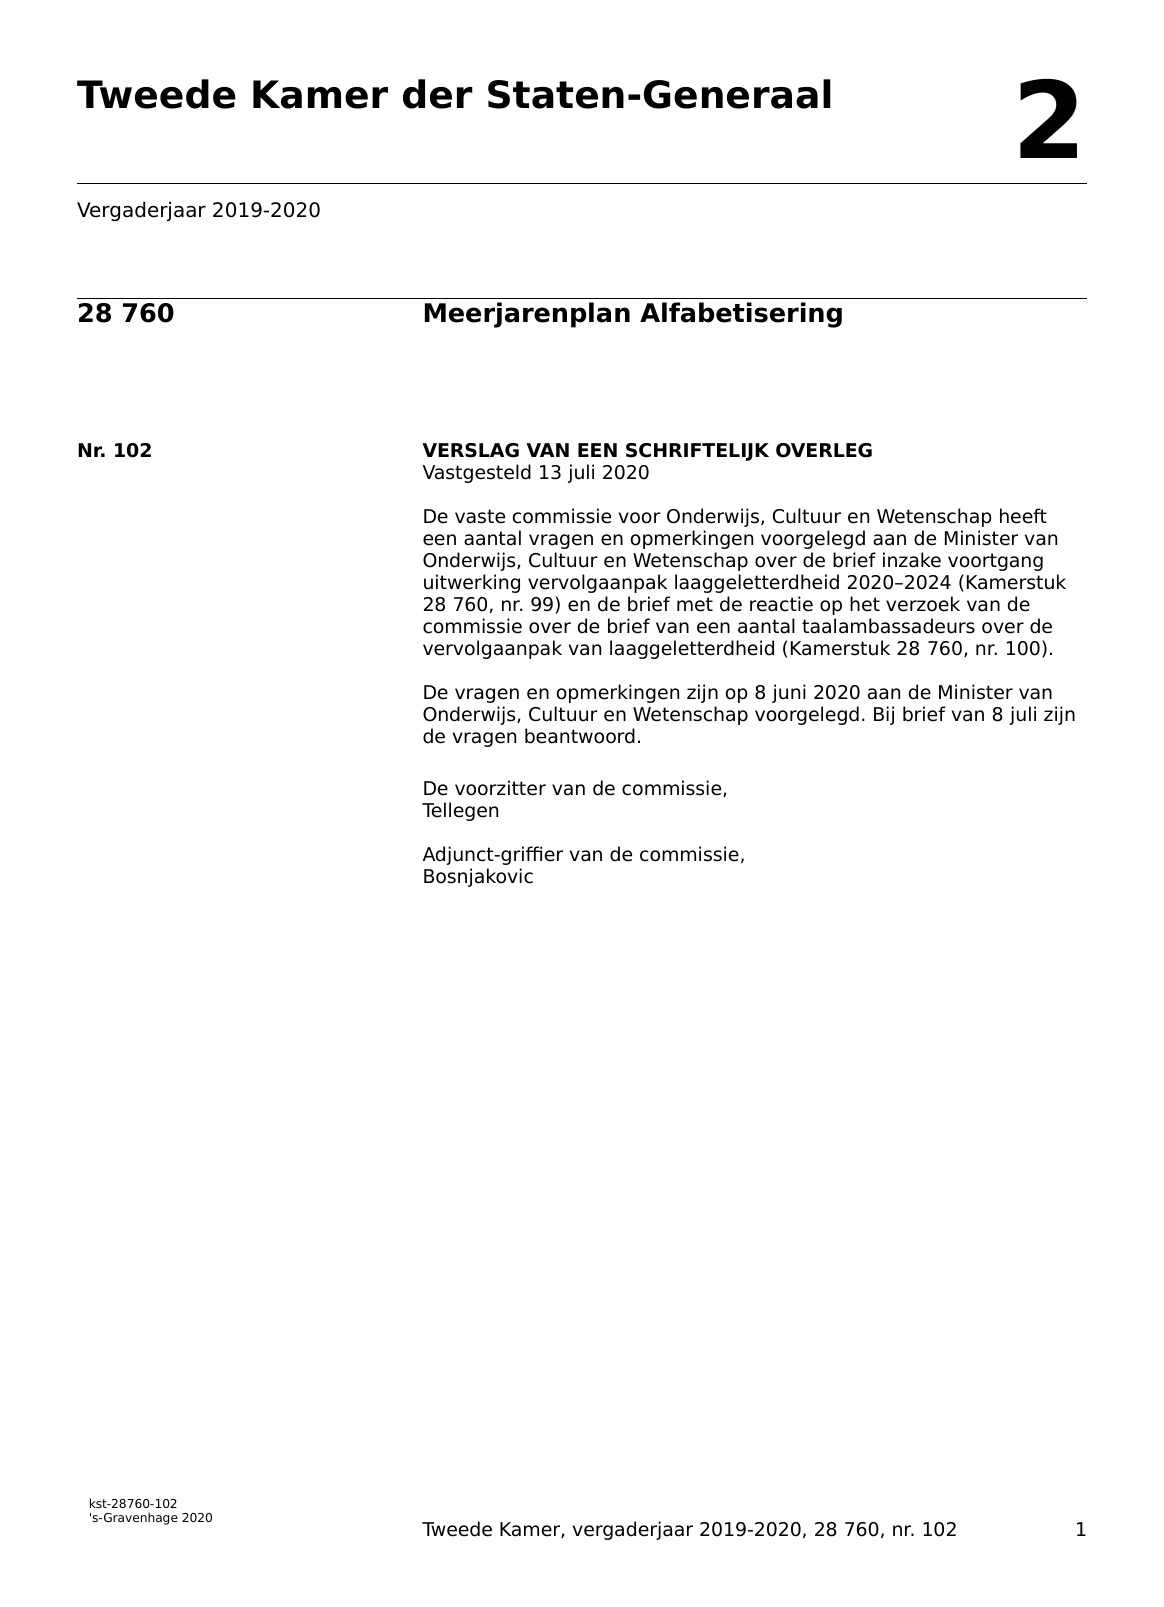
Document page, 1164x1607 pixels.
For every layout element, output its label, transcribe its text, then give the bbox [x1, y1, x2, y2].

text Adjunct-griffier van de commissie, Bosnjakovic [422, 844, 1087, 888]
text 's-Gravenhage 2020 [88, 1511, 323, 1525]
table_cell Vergaderjaar 2019-2020 [77, 184, 1087, 298]
subtitle 28 760 Meerjarenplan Alfabetisering [77, 299, 1087, 329]
table_header 2 [886, 59, 1087, 183]
table_header Tweede Kamer der Staten-Generaal [77, 59, 886, 183]
text De vragen en opmerkingen zijn op 8 juni 2020 aan de Minister van Onderwijs, Cultuur en Wetenschap voorgelegd. Bij brief van 8 juli zijn de vragen beantwoord. [422, 682, 1087, 748]
text De voorzitter van de commissie, Tellegen [422, 778, 1087, 822]
subtitle Nr. 102 VERSLAG VAN EEN SCHRIFTELIJK OVERLEG [77, 440, 1087, 462]
text kst-28760-102 [88, 1497, 323, 1511]
text Vastgesteld 13 juli 2020 [422, 462, 1087, 484]
text De vaste commissie voor Onderwijs, Cultuur en Wetenschap heeft een aantal vragen en opmerkingen voorgelegd aan de Minister van Onderwijs, Cultuur en Wetenschap over de brief inzake voortgang uitwerking vervolgaanpak laaggeletterdheid 2020–2024 (Kamerstuk 28 760, nr. 99) en de brief met de reactie op het verzoek van de commissie over de brief van een aantal taalambassadeurs over de vervolgaanpak van laaggeletterdheid (Kamerstuk 28 760, nr. 100). [422, 506, 1087, 660]
